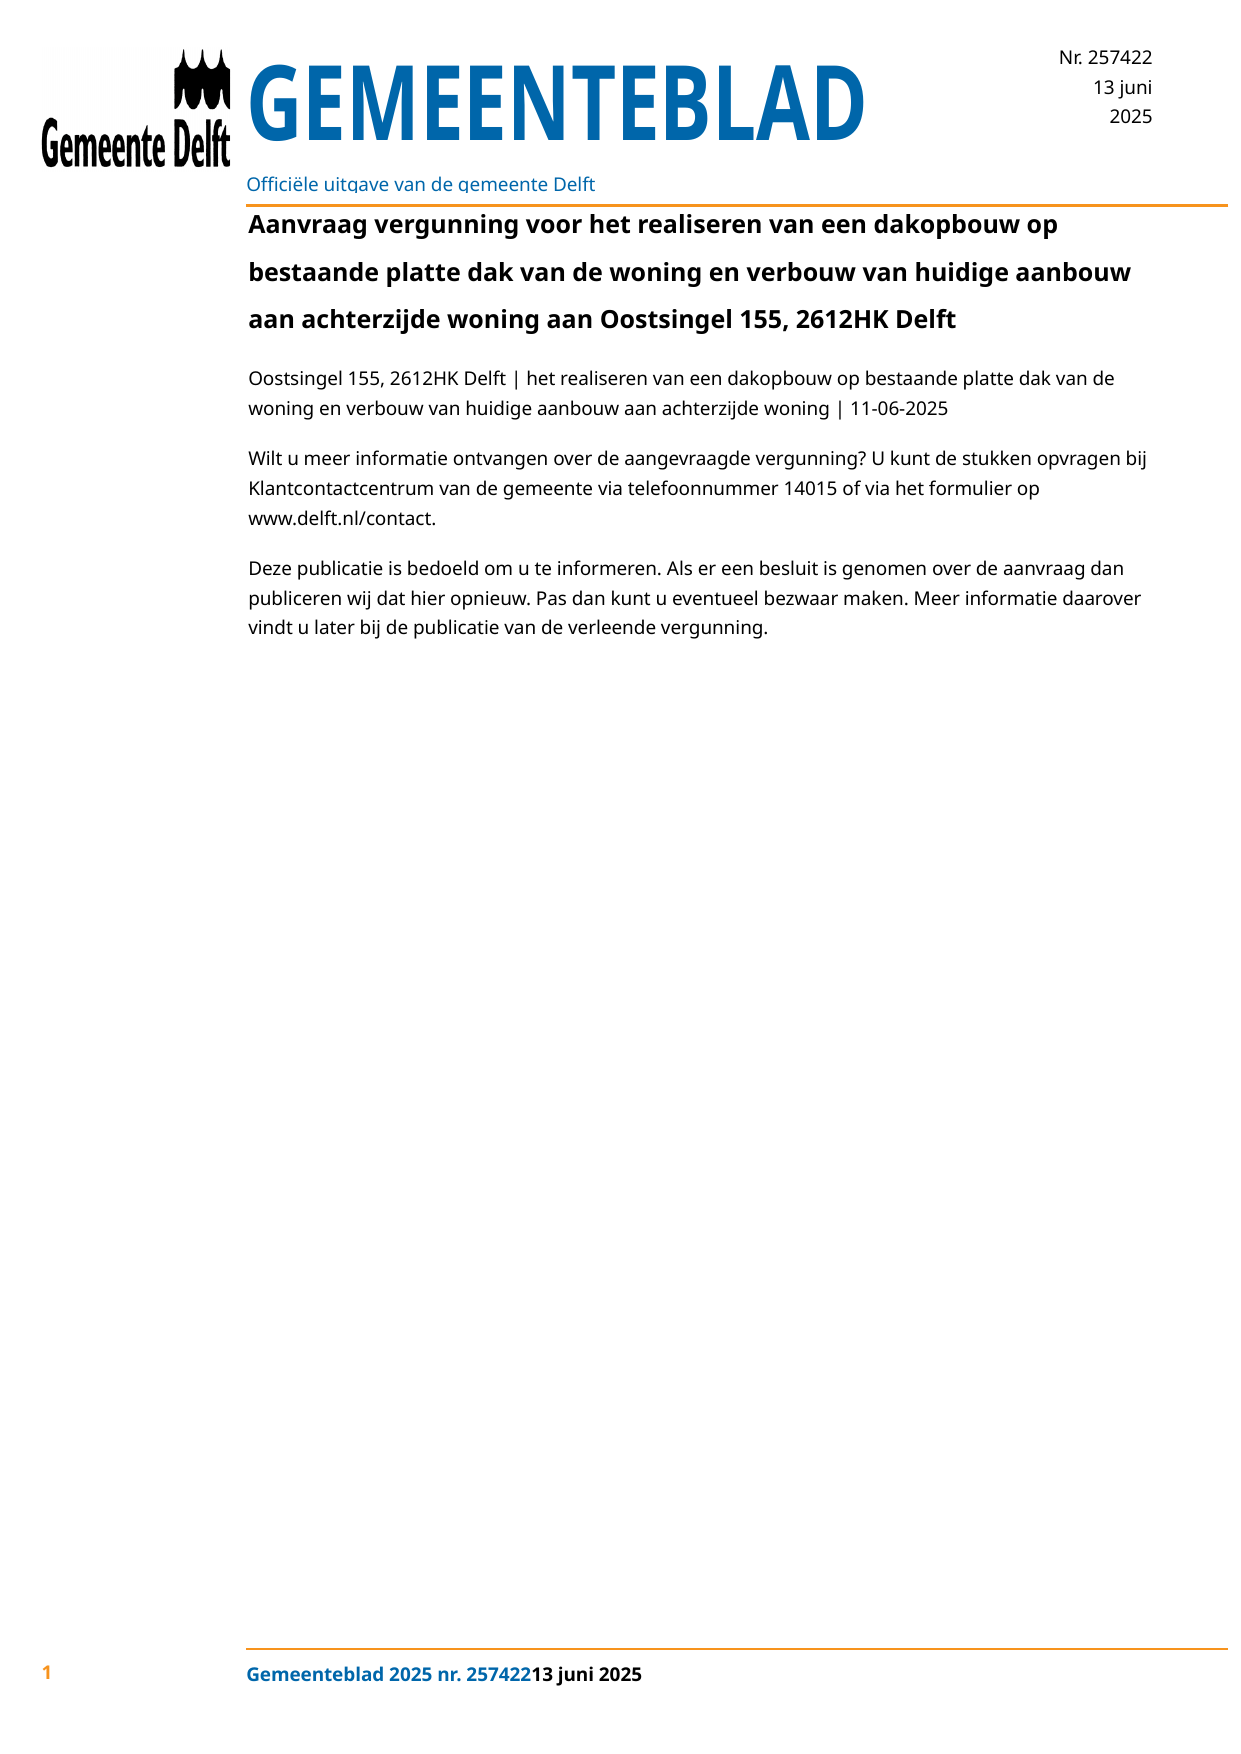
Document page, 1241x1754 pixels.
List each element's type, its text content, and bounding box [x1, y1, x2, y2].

text Oostsingel 155, 2612HK Delft | het realiseren van een dakopbouw op bestaande platte dak van de woning en verbouw van huidige aanbouw aan achterzijde woning | 11-06-2025 [248, 366, 1152, 421]
picture [41, 47, 231, 172]
text Deze publicatie is bedoeld om u te informeren. Als er een besluit is genomen over de aanvraag dan publiceren wij dat hier opnieuw. Pas dan kunt u eventueel bezwaar maken. Meer informatie daarover vindt u later bij de publicatie van de verleende vergunning. [248, 555, 1152, 640]
text Aanvraag vergunning voor het realiseren van een dakopbouw op bestaande platte dak van de woning en verbouw van huidige aanbouw aan achterzijde woning aan Oostsingel 155, 2612HK Delft [248, 207, 1152, 336]
text Wilt u meer informatie ontvangen over de aangevraagde vergunning? U kunt de stukken opvragen bij Klantcontactcentrum van de gemeente via telefoonnummer 14015 of via het formulier op www.delft.nl/contact. [248, 446, 1152, 530]
